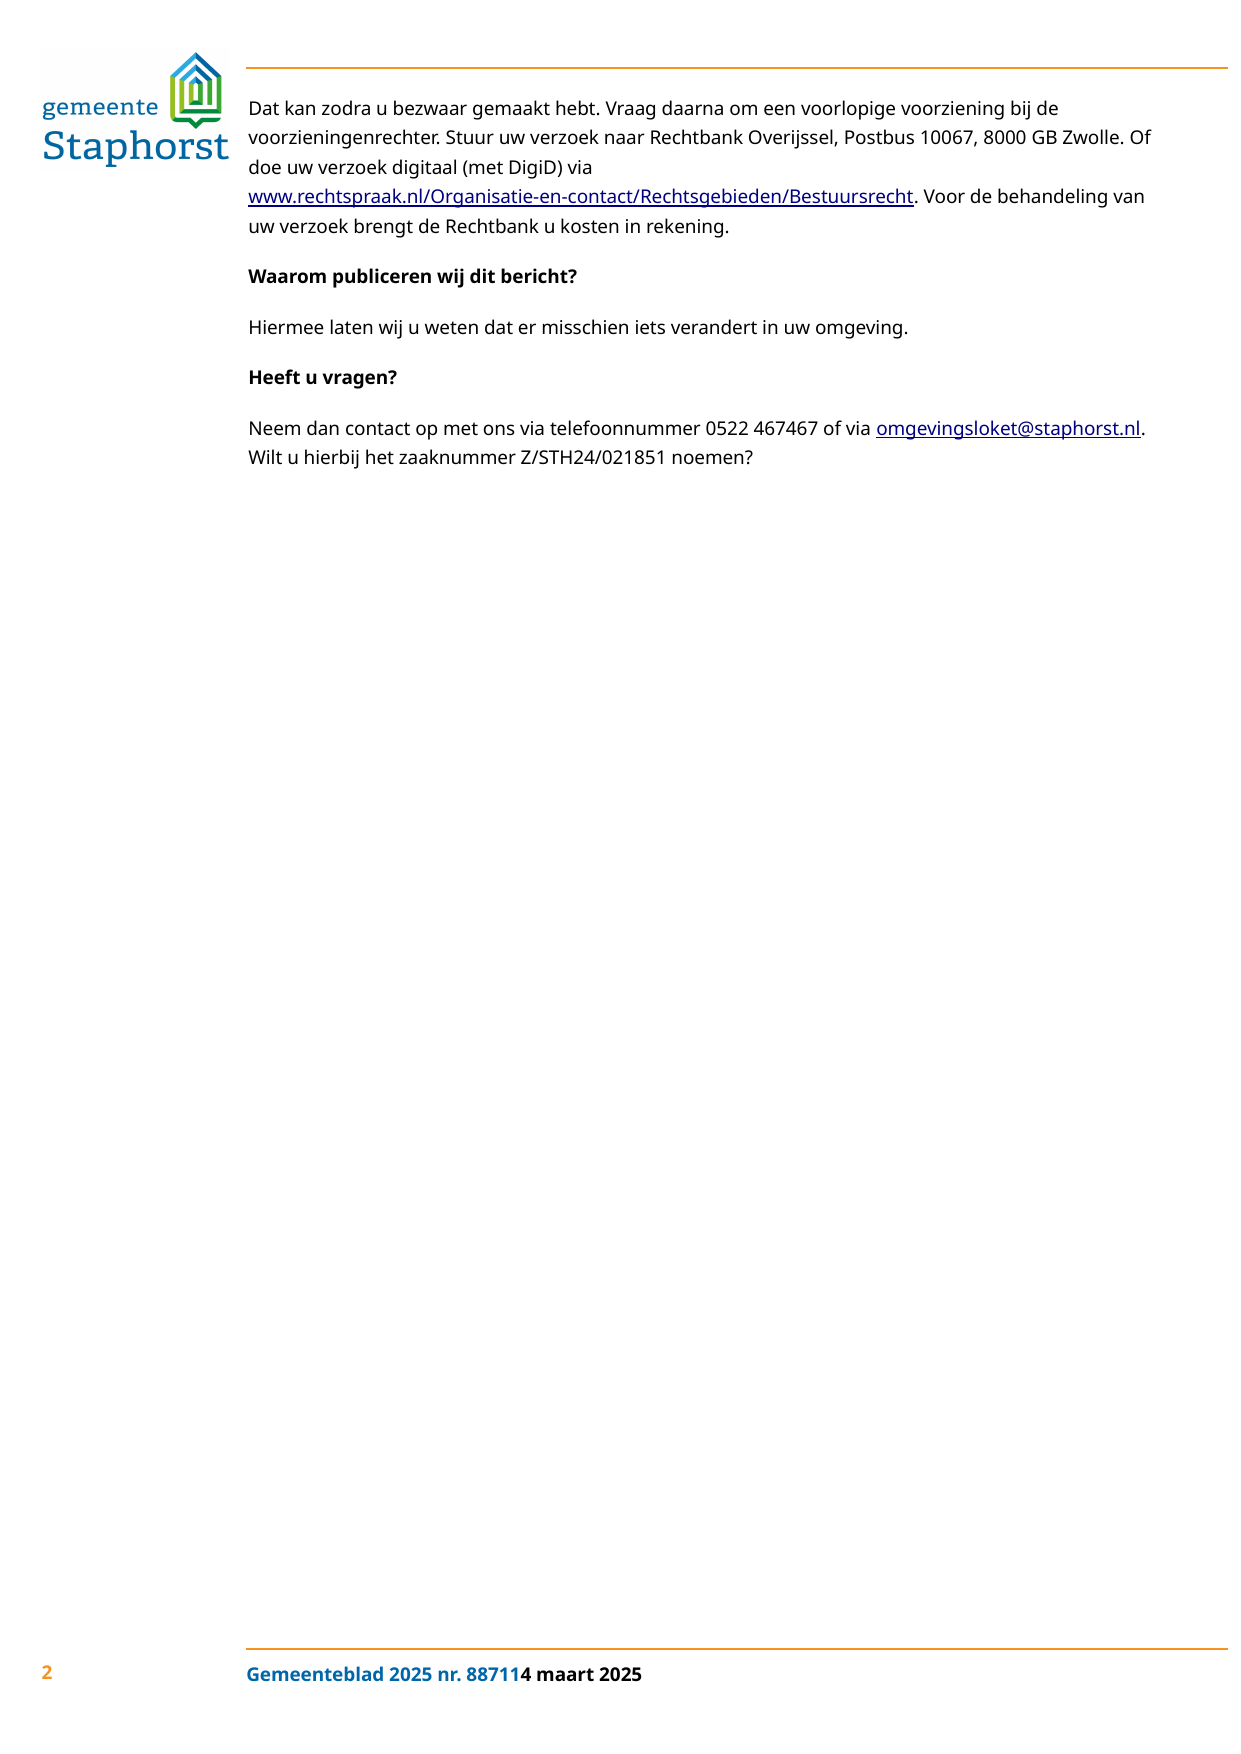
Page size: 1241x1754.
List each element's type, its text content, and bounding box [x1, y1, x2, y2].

text Waarom publiceren wij dit bericht? [248, 263, 1152, 289]
text Heeft u vragen? [248, 364, 1152, 390]
text Dat kan zodra u bezwaar gemaakt hebt. Vraag daarna om een voorlopige voorziening bij de voorzieningenrechter. Stuur uw verzoek naar Rechtbank Overijssel, Postbus 10067, 8000 GB Zwolle. Of doe uw verzoek digitaal (met DigiD) via www.rechtspraak.nl/Organisatie-en-contact/Rechtsgebieden/Bestuursrecht. Voor de behandeling van uw verzoek brengt de Rechtbank u kosten in rekening. [248, 95, 1152, 239]
text Neem dan contact op met ons via telefoonnummer 0522 467467 of via omgevingsloket@staphorst.nl. Wilt u hierbij het zaaknummer Z/STH24/021851 noemen? [248, 415, 1152, 470]
text Hiermee laten wij u weten dat er misschien iets verandert in uw omgeving. [248, 314, 1152, 340]
picture [41, 47, 231, 172]
